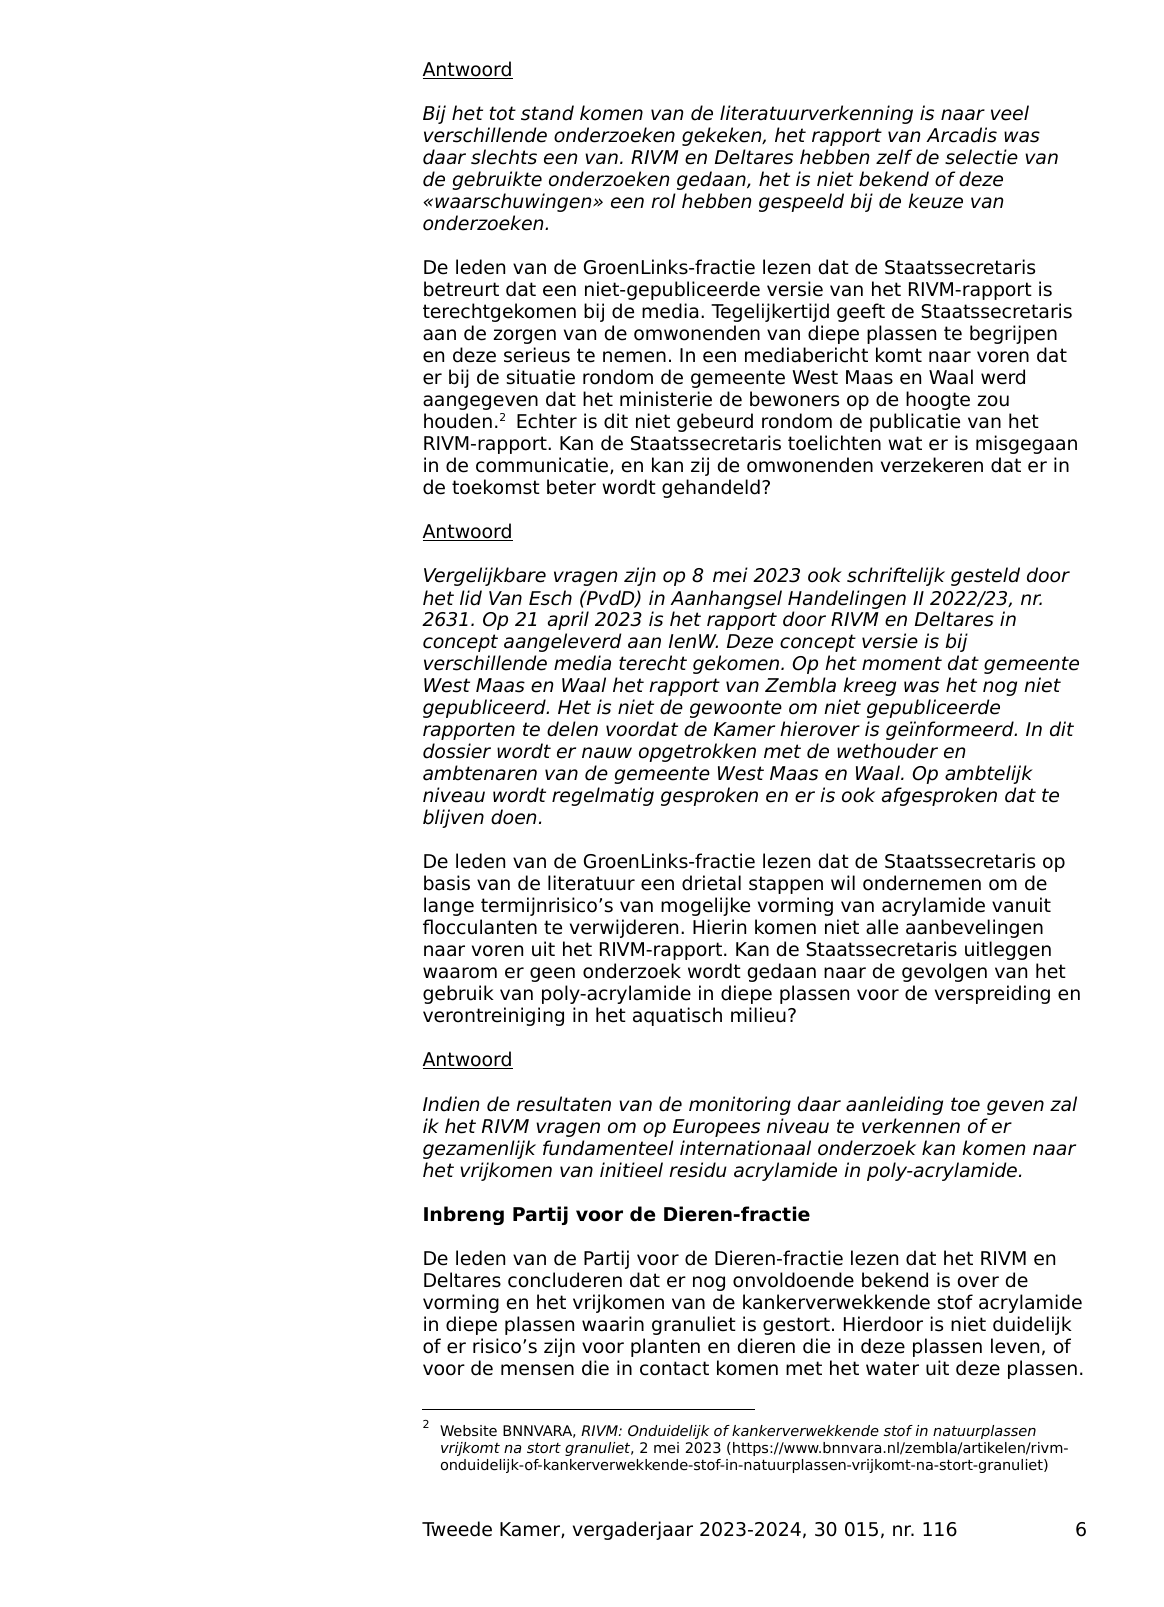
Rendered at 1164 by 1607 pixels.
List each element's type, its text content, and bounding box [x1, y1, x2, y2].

subtitle Antwoord [422, 521, 1087, 543]
text Website BNNVARA, RIVM: Onduidelijk of kankerverwekkende stof in natuurplassen vrijkomt na stort granuliet, 2 mei 2023 (https://www.bnnvara.nl/zembla/artikelen/rivm-onduidelijk-of-kankerverwekkende-stof-in-natuurplassen-vrijkomt-na-stort-granuliet) [422, 1418, 1087, 1474]
subtitle Antwoord [422, 1049, 1087, 1071]
text Bij het tot stand komen van de literatuurverkenning is naar veel verschillende onderzoeken gekeken, het rapport van Arcadis was daar slechts een van. RIVM en Deltares hebben zelf de selectie van de gebruikte onderzoeken gedaan, het is niet bekend of deze «waarschuwingen» een rol hebben gespeeld bij de keuze van onderzoeken. [422, 103, 1087, 235]
text Vergelijkbare vragen zijn op 8 mei 2023 ook schriftelijk gesteld door het lid Van Esch (PvdD) in Aanhangsel Handelingen II 2022/23, nr. 2631. Op 21 april 2023 is het rapport door RIVM en Deltares in concept aangeleverd aan IenW. Deze concept versie is bij verschillende media terecht gekomen. Op het moment dat gemeente West Maas en Waal het rapport van Zembla kreeg was het nog niet gepubliceerd. Het is niet de gewoonte om niet gepubliceerde rapporten te delen voordat de Kamer hierover is geïnformeerd. In dit dossier wordt er nauw opgetrokken met de wethouder en ambtenaren van de gemeente West Maas en Waal. Op ambtelijk niveau wordt regelmatig gesproken en er is ook afgesproken dat te blijven doen. [422, 565, 1087, 829]
text De leden van de Partij voor de Dieren-fractie lezen dat het RIVM en Deltares concluderen dat er nog onvoldoende bekend is over de vorming en het vrijkomen van de kankerverwekkende stof acrylamide in diepe plassen waarin granuliet is gestort. Hierdoor is niet duidelijk of er risico’s zijn voor planten en dieren die in deze plassen leven, of voor de mensen die in contact komen met het water uit deze plassen. [422, 1248, 1087, 1380]
text De leden van de GroenLinks-fractie lezen dat de Staatssecretaris op basis van de literatuur een drietal stappen wil ondernemen om de lange termijnrisico’s van mogelijke vorming van acrylamide vanuit flocculanten te verwijderen. Hierin komen niet alle aanbevelingen naar voren uit het RIVM-rapport. Kan de Staatssecretaris uitleggen waarom er geen onderzoek wordt gedaan naar de gevolgen van het gebruik van poly-acrylamide in diepe plassen voor de verspreiding en verontreiniging in het aquatisch milieu? [422, 851, 1087, 1027]
subtitle Antwoord [422, 59, 1087, 81]
subtitle Inbreng Partij voor de Dieren-fractie [422, 1204, 1087, 1226]
text Indien de resultaten van de monitoring daar aanleiding toe geven zal ik het RIVM vragen om op Europees niveau te verkennen of er gezamenlijk fundamenteel internationaal onderzoek kan komen naar het vrijkomen van initieel residu acrylamide in poly-acrylamide. [422, 1093, 1087, 1181]
text De leden van de GroenLinks-fractie lezen dat de Staatssecretaris betreurt dat een niet-gepubliceerde versie van het RIVM-rapport is terechtgekomen bij de media. Tegelijkertijd geeft de Staatssecretaris aan de zorgen van de omwonenden van diepe plassen te begrijpen en deze serieus te nemen. In een mediabericht komt naar voren dat er bij de situatie rondom de gemeente West Maas en Waal werd aangegeven dat het ministerie de bewoners op de hoogte zou houden. Echter is dit niet gebeurd rondom de publicatie van het RIVM-rapport. Kan de Staatssecretaris toelichten wat er is misgegaan in de communicatie, en kan zij de omwonenden verzekeren dat er in de toekomst beter wordt gehandeld? [422, 257, 1087, 499]
